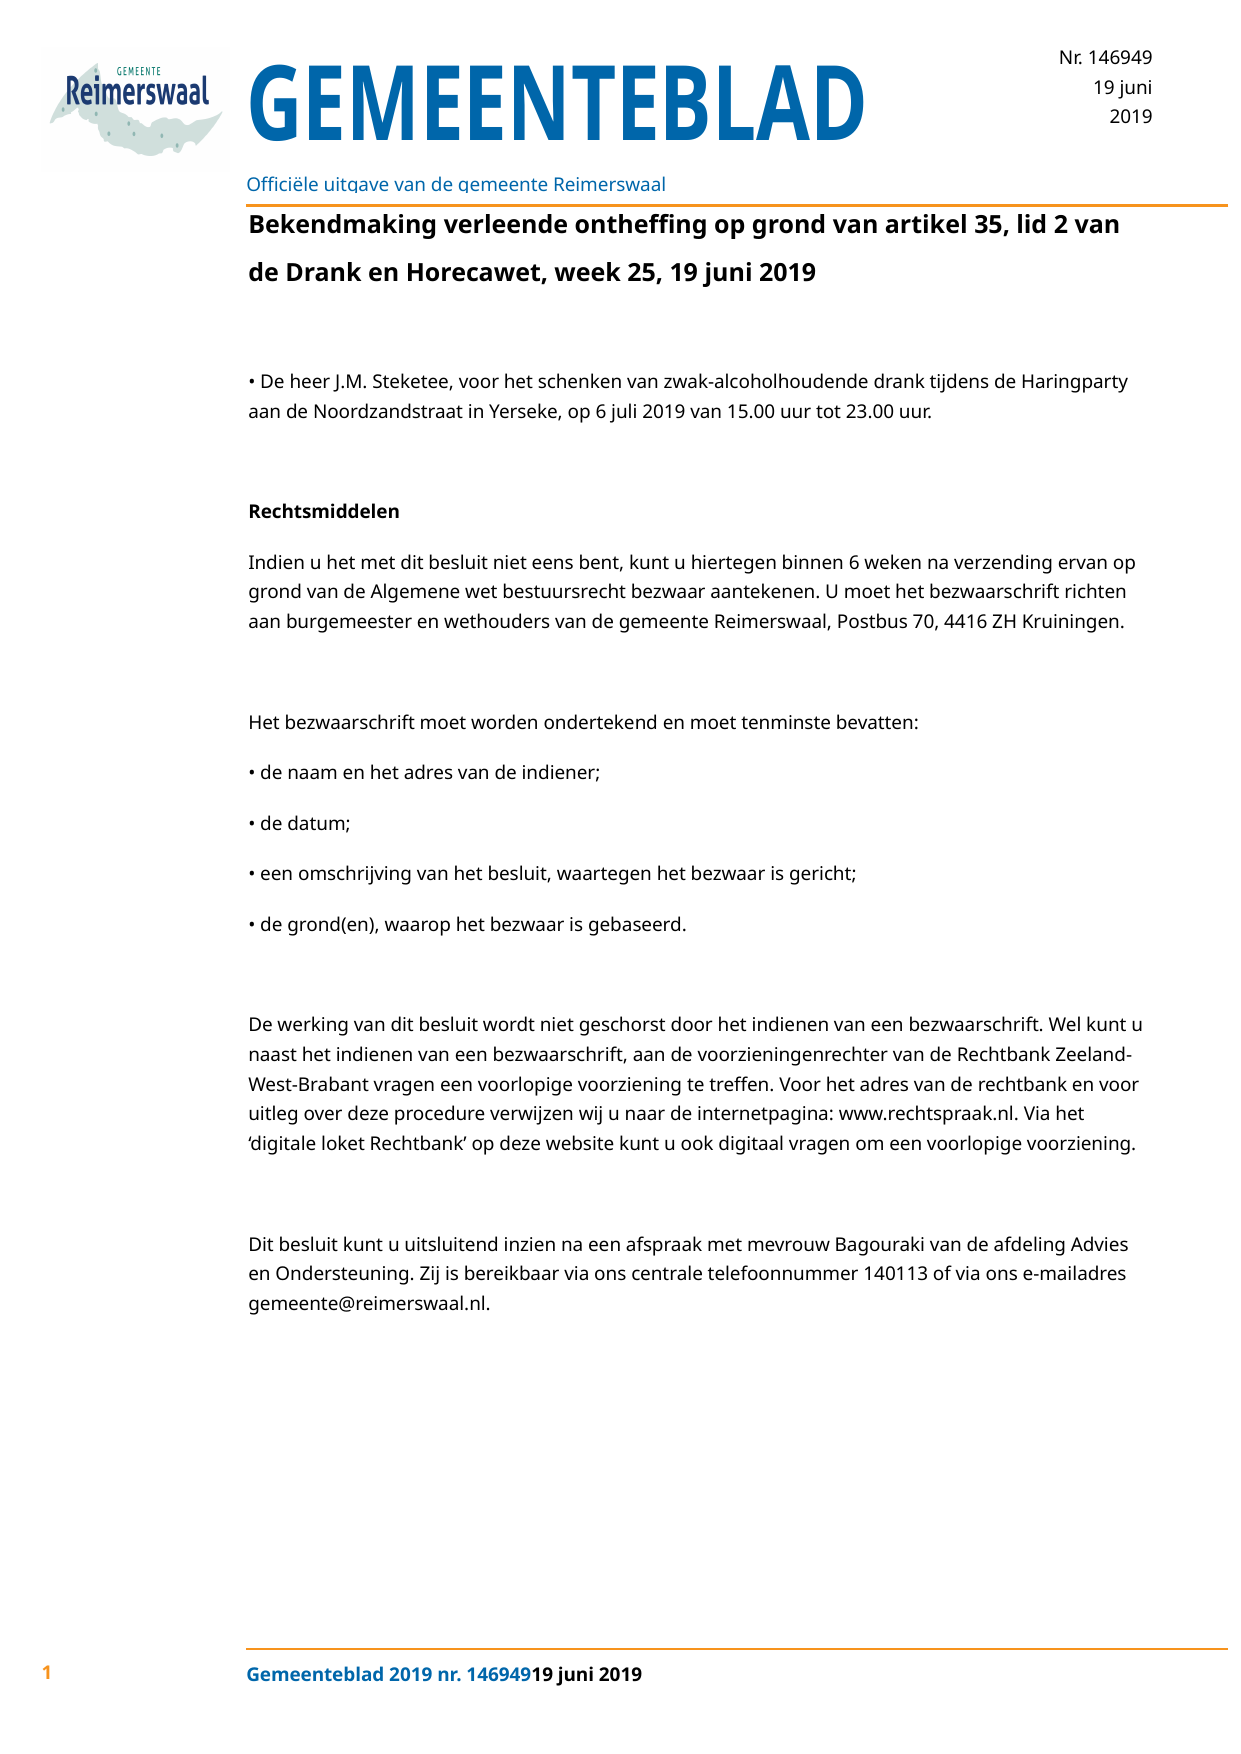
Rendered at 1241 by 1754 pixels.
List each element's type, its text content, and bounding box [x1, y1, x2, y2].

text Indien u het met dit besluit niet eens bent, kunt u hiertegen binnen 6 weken na verzending ervan op grond van de Algemene wet bestuursrecht bezwaar aantekenen. U moet het bezwaarschrift richten aan burgemeester en wethouders van de gemeente Reimerswaal, Postbus 70, 4416 ZH Kruiningen. [248, 549, 1152, 634]
text • een omschrijving van het besluit, waartegen het bezwaar is gericht; [248, 860, 1152, 886]
text Het bezwaarschrift moet worden ondertekend en moet tenminste bevatten: [248, 709, 1152, 735]
text Bekendmaking verleende ontheffing op grond van artikel 35, lid 2 van de Drank en Horecawet, week 25, 19 juni 2019 [248, 207, 1152, 288]
text • de datum; [248, 810, 1152, 836]
text Dit besluit kunt u uitsluitend inzien na een afspraak met mevrouw Bagouraki van de afdeling Advies en Ondersteuning. Zij is bereikbaar via ons centrale telefoonnummer 140113 of via ons e-mailadres gemeente@reimerswaal.nl. [248, 1231, 1152, 1316]
text De werking van dit besluit wordt niet geschorst door het indienen van een bezwaarschrift. Wel kunt u naast het indienen van een bezwaarschrift, aan de voorzieningenrechter van de Rechtbank Zeeland-West-Brabant vragen een voorlopige voorziening te treffen. Voor het adres van de rechtbank en voor uitleg over deze procedure verwijzen wij u naar de internetpagina: www.rechtspraak.nl. Via het ‘digitale loket Rechtbank’ op deze website kunt u ook digitaal vragen om een voorlopige voorziening. [248, 1012, 1152, 1156]
text • de naam en het adres van de indiener; [248, 759, 1152, 785]
text Rechtsmiddelen [248, 499, 1152, 524]
text • de grond(en), waarop het bezwaar is gebaseerd. [248, 911, 1152, 937]
picture [41, 47, 231, 172]
text • De heer J.M. Steketee, voor het schenken van zwak-alcoholhoudende drank tijdens de Haringparty aan de Noordzandstraat in Yerseke, op 6 juli 2019 van 15.00 uur tot 23.00 uur. [248, 368, 1152, 424]
